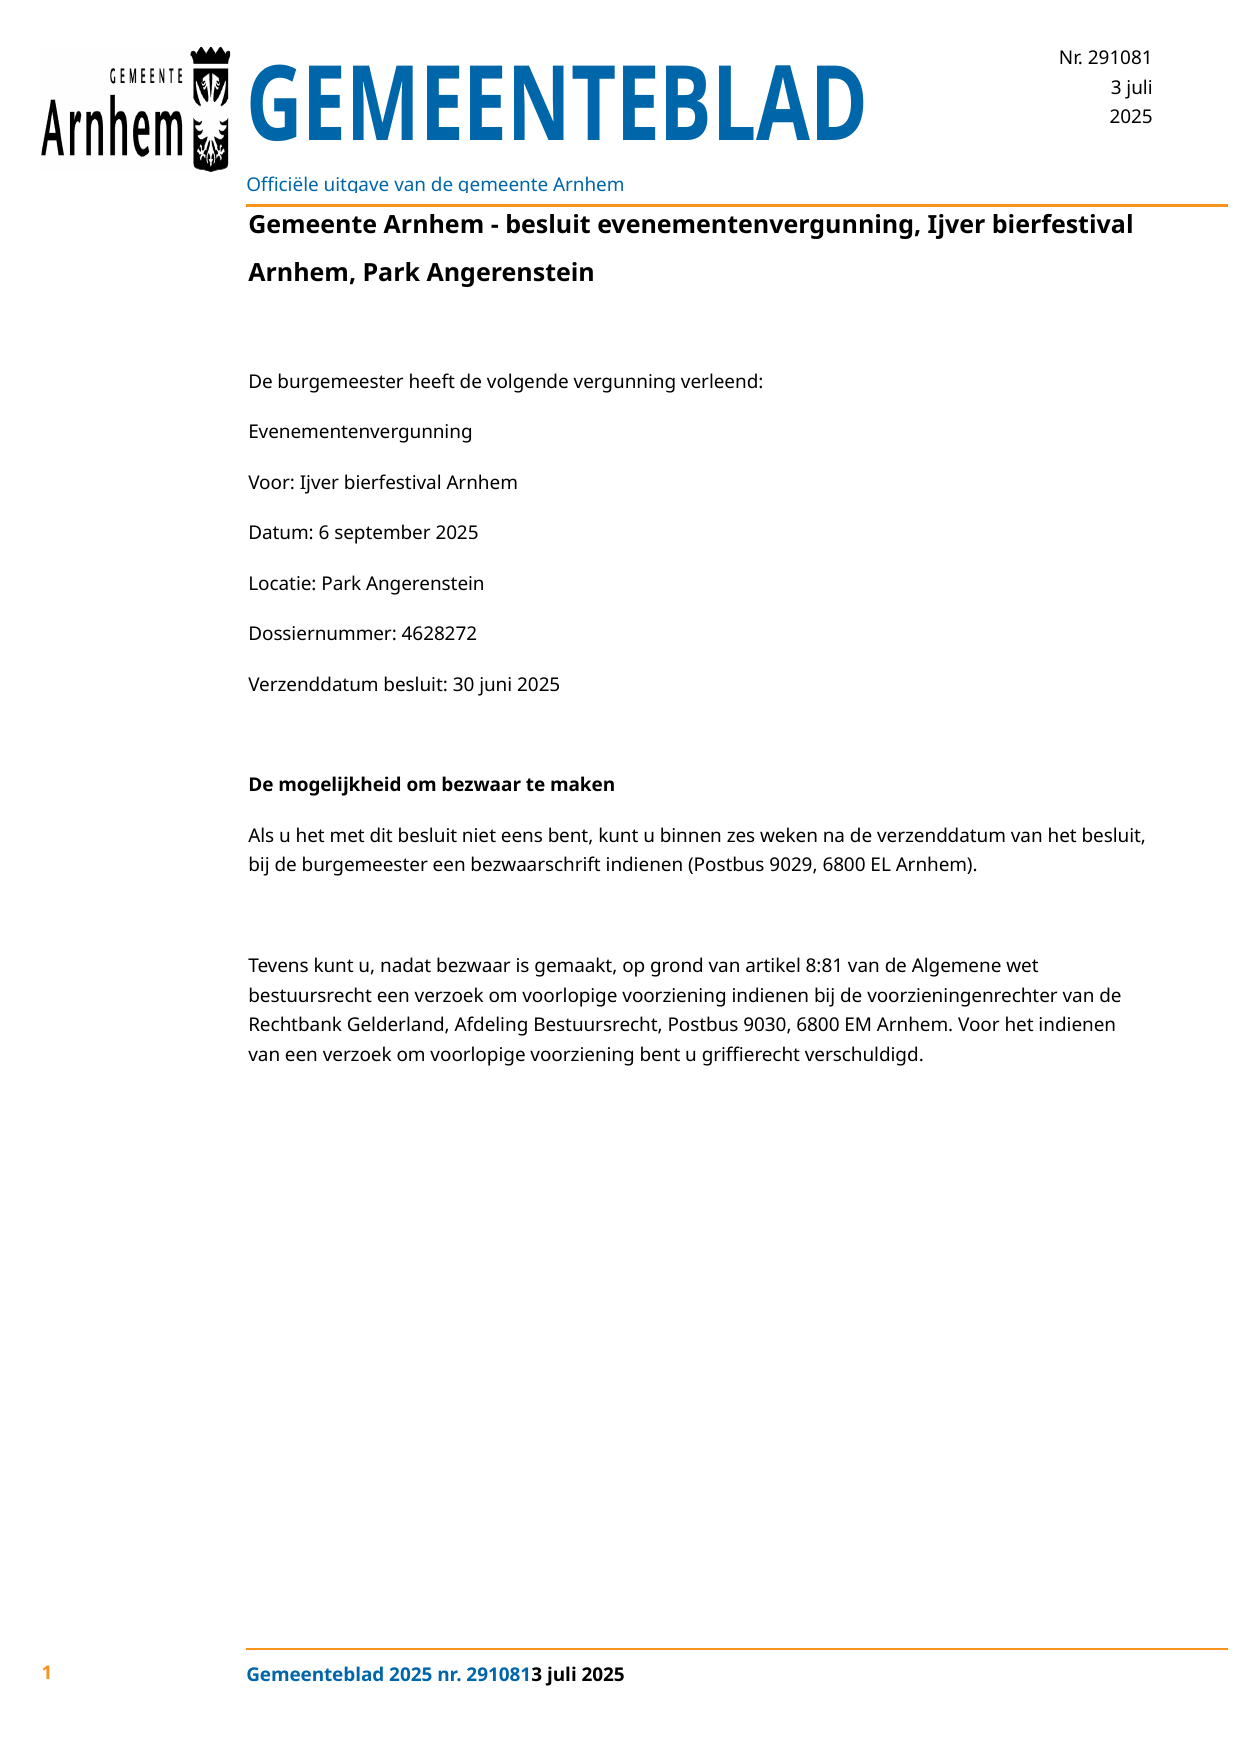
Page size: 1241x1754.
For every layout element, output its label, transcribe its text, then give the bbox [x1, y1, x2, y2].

text Gemeente Arnhem - besluit evenementenvergunning, Ijver bierfestival Arnhem, Park Angerenstein [248, 207, 1152, 288]
text De mogelijkheid om bezwaar te maken [248, 772, 1152, 797]
text Dossiernummer: 4628272 [248, 620, 1152, 646]
text Voor: Ijver bierfestival Arnhem [248, 469, 1152, 495]
text Tevens kunt u, nadat bezwaar is gemaakt, op grond van artikel 8:81 van de Algemene wet bestuursrecht een verzoek om voorlopige voorziening indienen bij de voorzieningenrechter van de Rechtbank Gelderland, Afdeling Bestuursrecht, Postbus 9030, 6800 EM Arnhem. Voor het indienen van een verzoek om voorlopige voorziening bent u griffierecht verschuldigd. [248, 952, 1152, 1067]
text Als u het met dit besluit niet eens bent, kunt u binnen zes weken na de verzenddatum van het besluit, bij de burgemeester een bezwaarschrift indienen (Postbus 9029, 6800 EL Arnhem). [248, 822, 1152, 877]
text Datum: 6 september 2025 [248, 519, 1152, 545]
text Verzenddatum besluit: 30 juni 2025 [248, 671, 1152, 697]
text De burgemeester heeft de volgende vergunning verleend: [248, 368, 1152, 394]
text Locatie: Park Angerenstein [248, 570, 1152, 596]
picture [41, 47, 231, 172]
text Evenementenvergunning [248, 419, 1152, 444]
